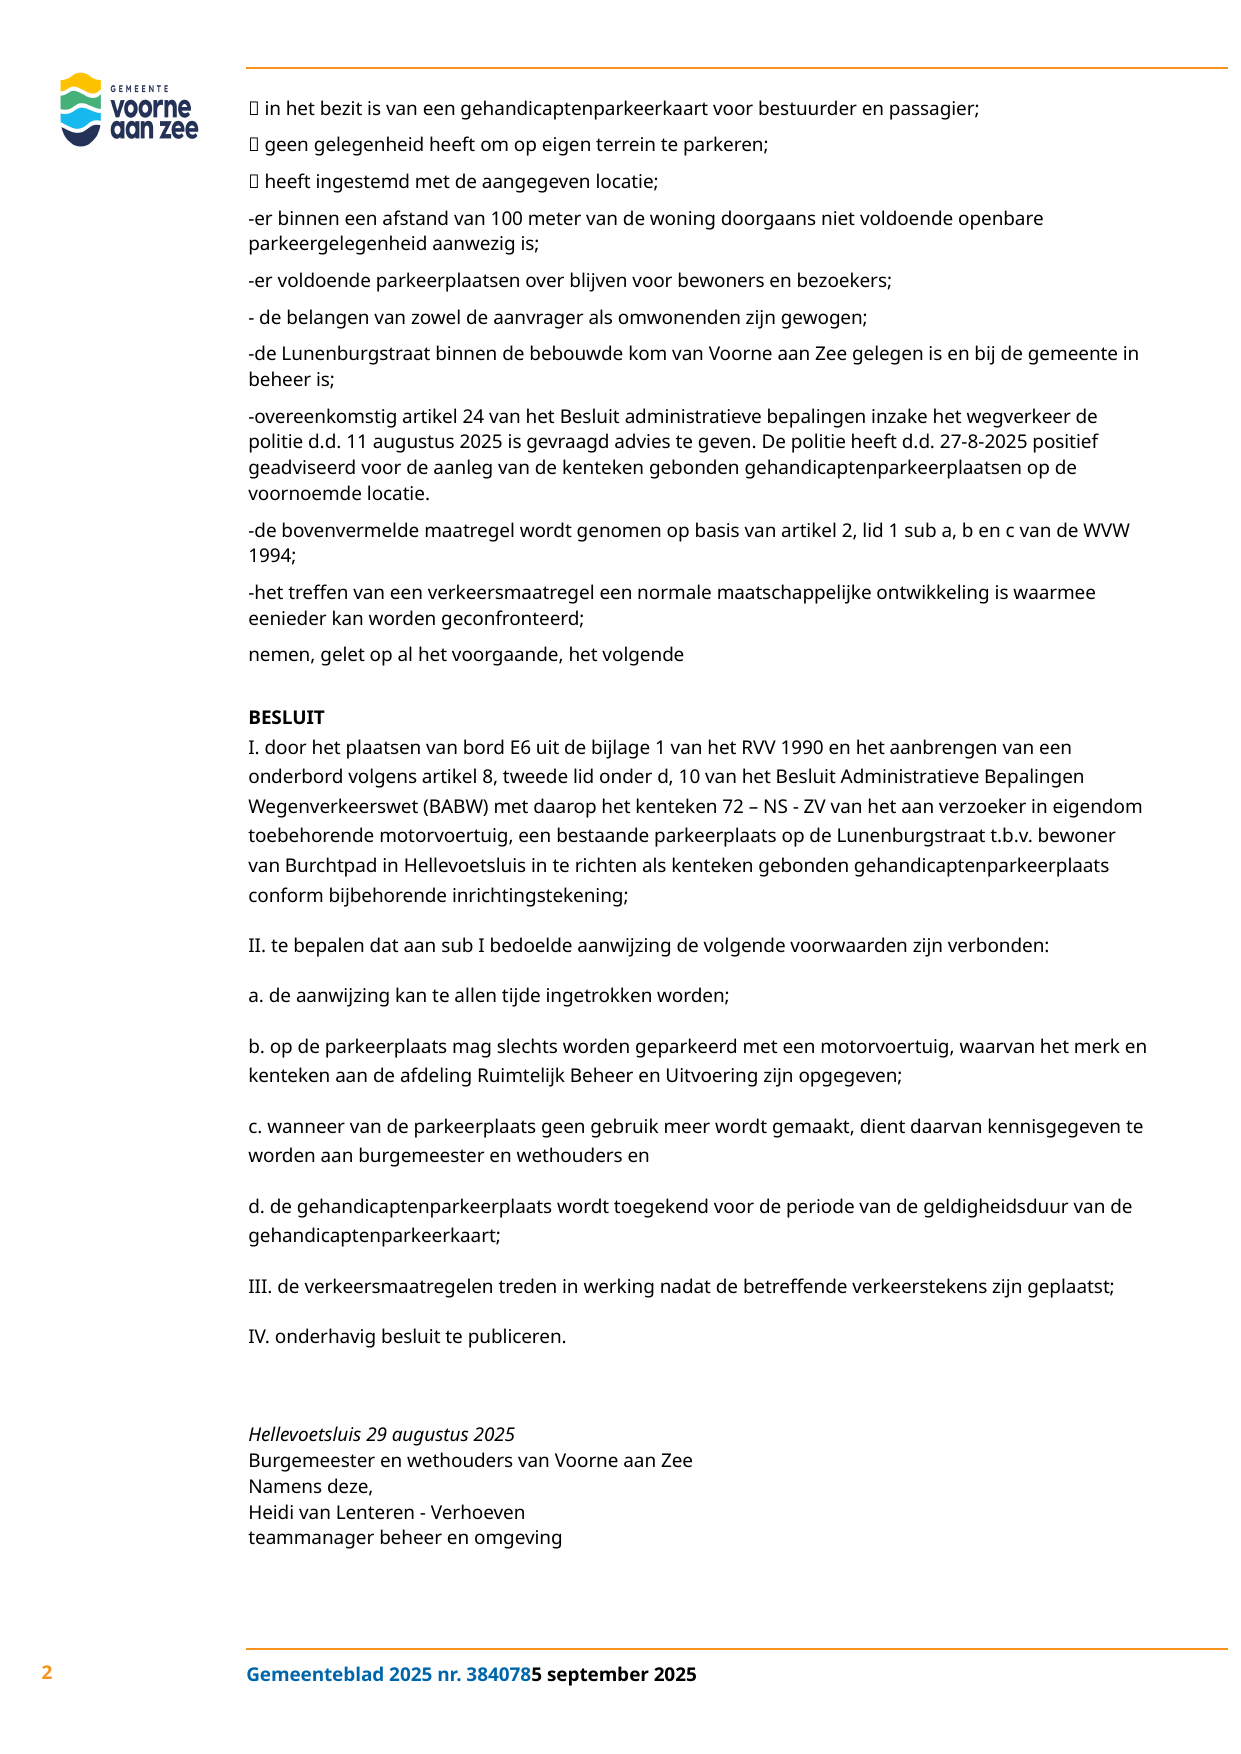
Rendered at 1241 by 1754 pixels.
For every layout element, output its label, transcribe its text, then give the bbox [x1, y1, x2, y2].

text teammanager beheer en omgeving [248, 1524, 1152, 1550]
picture [41, 47, 231, 172]
text a. de aanwijzing kan te allen tijde ingetrokken worden; [248, 983, 1152, 1008]
text Heidi van Lenteren - Verhoeven [248, 1499, 1152, 1524]
text  heeft ingestemd met de aangegeven locatie; [248, 168, 1152, 194]
text b. op de parkeerplaats mag slechts worden geparkeerd met een motorvoertuig, waarvan het merk en kenteken aan de afdeling Ruimtelijk Beheer en Uitvoering zijn opgegeven; [248, 1033, 1152, 1088]
text -de Lunenburgstraat binnen de bebouwde kom van Voorne aan Zee gelegen is en bij de gemeente in beheer is; [248, 341, 1152, 392]
text IV. onderhavig besluit te publiceren. [248, 1323, 1152, 1349]
text I. door het plaatsen van bord E6 uit de bijlage 1 van het RVV 1990 en het aanbrengen van een onderbord volgens artikel 8, tweede lid onder d, 10 van het Besluit Administratieve Bepalingen Wegenverkeerswet (BABW) met daarop het kenteken 72 – NS - ZV van het aan verzoeker in eigendom toebehorende motorvoertuig, een bestaande parkeerplaats op de Lunenburgstraat t.b.v. bewoner van Burchtpad in Hellevoetsluis in te richten als kenteken gebonden gehandicaptenparkeerplaats conform bijbehorende inrichtingstekening; [248, 734, 1152, 907]
text -er voldoende parkeerplaatsen over blijven voor bewoners en bezoekers; [248, 267, 1152, 293]
text nemen, gelet op al het voorgaande, het volgende [248, 642, 1152, 667]
text d. de gehandicaptenparkeerplaats wordt toegekend voor de periode van de geldigheidsduur van de gehandicaptenparkeerkaart; [248, 1193, 1152, 1248]
text Burgemeester en wethouders van Voorne aan Zee [248, 1447, 1152, 1473]
text -overeenkomstig artikel 24 van het Besluit administratieve bepalingen inzake het wegverkeer de politie d.d. 11 augustus 2025 is gevraagd advies te geven. De politie heeft d.d. 27-8-2025 positief geadviseerd voor de aanleg van de kenteken gebonden gehandicaptenparkeerplaatsen op de voornoemde locatie. [248, 403, 1152, 506]
text  in het bezit is van een gehandicaptenparkeerkaart voor bestuurder en passagier; [248, 95, 1152, 121]
text Hellevoetsluis 29 augustus 2025 [248, 1422, 1152, 1447]
text c. wanneer van de parkeerplaats geen gebruik meer wordt gemaakt, dient daarvan kennisgegeven te worden aan burgemeester en wethouders en [248, 1113, 1152, 1168]
text - de belangen van zowel de aanvrager als omwonenden zijn gewogen; [248, 304, 1152, 329]
text III. de verkeersmaatregelen treden in werking nadat de betreffende verkeerstekens zijn geplaatst; [248, 1273, 1152, 1299]
text -de bovenvermelde maatregel wordt genomen op basis van artikel 2, lid 1 sub a, b en c van de WVW 1994; [248, 517, 1152, 568]
text BESLUIT [248, 704, 1152, 730]
text Namens deze, [248, 1473, 1152, 1499]
text -het treffen van een verkeersmaatregel een normale maatschappelijke ontwikkeling is waarmee eenieder kan worden geconfronteerd; [248, 579, 1152, 631]
text II. te bepalen dat aan sub I bedoelde aanwijzing de volgende voorwaarden zijn verbonden: [248, 932, 1152, 958]
text  geen gelegenheid heeft om op eigen terrein te parkeren; [248, 131, 1152, 157]
text -er binnen een afstand van 100 meter van de woning doorgaans niet voldoende openbare parkeergelegenheid aanwezig is; [248, 205, 1152, 256]
